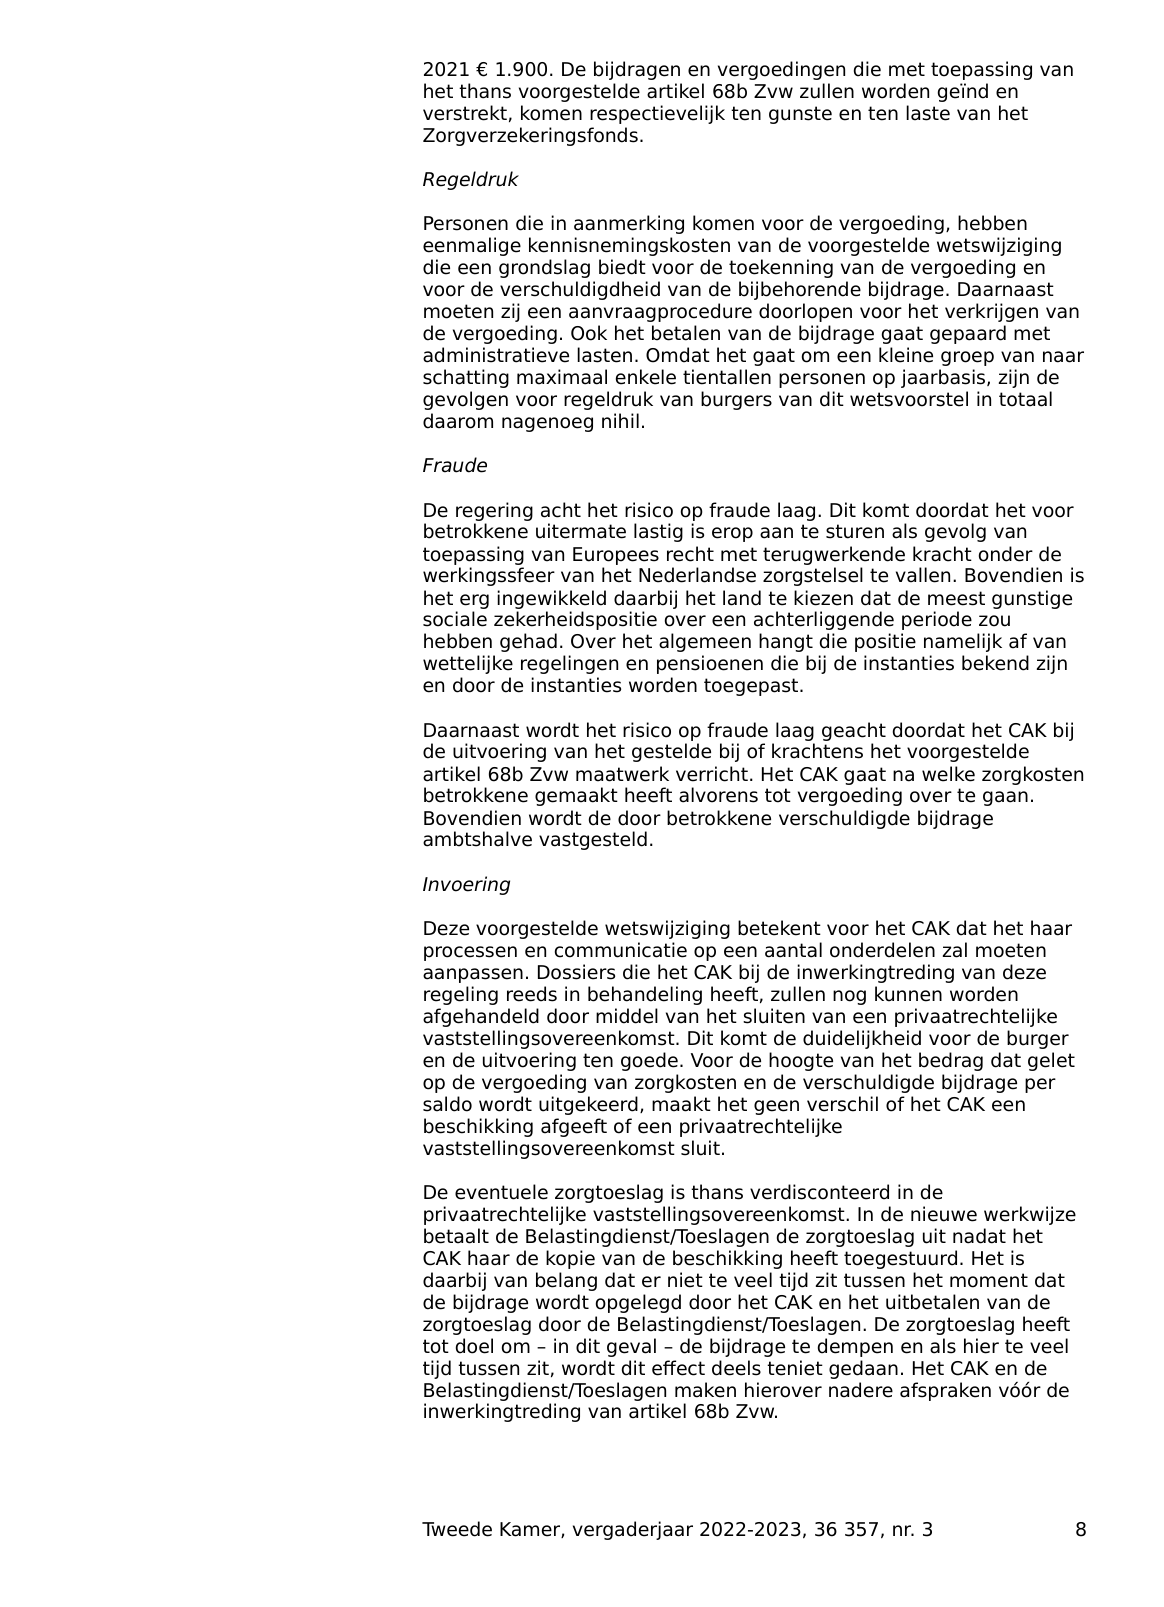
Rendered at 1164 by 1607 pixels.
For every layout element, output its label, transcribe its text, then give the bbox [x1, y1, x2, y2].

subtitle Regeldruk [422, 169, 1087, 191]
subtitle Invoering [422, 873, 1087, 896]
text Daarnaast wordt het risico op fraude laag geacht doordat het CAK bij de uitvoering van het gestelde bij of krachtens het voorgestelde artikel 68b Zvw maatwerk verricht. Het CAK gaat na welke zorgkosten betrokkene gemaakt heeft alvorens tot vergoeding over te gaan. Bovendien wordt de door betrokkene verschuldigde bijdrage ambtshalve vastgesteld. [422, 719, 1087, 851]
text Personen die in aanmerking komen voor de vergoeding, hebben eenmalige kennisnemingskosten van de voorgestelde wetswijziging die een grondslag biedt voor de toekenning van de vergoeding en voor de verschuldigdheid van de bijbehorende bijdrage. Daarnaast moeten zij een aanvraagprocedure doorlopen voor het verkrijgen van de vergoeding. Ook het betalen van de bijdrage gaat gepaard met administratieve lasten. Omdat het gaat om een kleine groep van naar schatting maximaal enkele tientallen personen op jaarbasis, zijn de gevolgen voor regeldruk van burgers van dit wetsvoorstel in totaal daarom nagenoeg nihil. [422, 213, 1087, 433]
text De regering acht het risico op fraude laag. Dit komt doordat het voor betrokkene uitermate lastig is erop aan te sturen als gevolg van toepassing van Europees recht met terugwerkende kracht onder de werkingssfeer van het Nederlandse zorgstelsel te vallen. Bovendien is het erg ingewikkeld daarbij het land te kiezen dat de meest gunstige sociale zekerheidspositie over een achterliggende periode zou hebben gehad. Over het algemeen hangt die positie namelijk af van wettelijke regelingen en pensioenen die bij de instanties bekend zijn en door de instanties worden toegepast. [422, 499, 1087, 697]
text De eventuele zorgtoeslag is thans verdisconteerd in de privaatrechtelijke vaststellingsovereenkomst. In de nieuwe werkwijze betaalt de Belastingdienst/Toeslagen de zorgtoeslag uit nadat het CAK haar de kopie van de beschikking heeft toegestuurd. Het is daarbij van belang dat er niet te veel tijd zit tussen het moment dat de bijdrage wordt opgelegd door het CAK en het uitbetalen van de zorgtoeslag door de Belastingdienst/Toeslagen. De zorgtoeslag heeft tot doel om – in dit geval – de bijdrage te dempen en als hier te veel tijd tussen zit, wordt dit effect deels teniet gedaan. Het CAK en de Belastingdienst/Toeslagen maken hierover nadere afspraken vóór de inwerkingtreding van artikel 68b Zvw. [422, 1182, 1087, 1423]
subtitle Fraude [422, 455, 1087, 477]
text Deze voorgestelde wetswijziging betekent voor het CAK dat het haar processen en communicatie op een aantal onderdelen zal moeten aanpassen. Dossiers die het CAK bij de inwerkingtreding van deze regeling reeds in behandeling heeft, zullen nog kunnen worden afgehandeld door middel van het sluiten van een privaatrechtelijke vaststellingsovereenkomst. Dit komt de duidelijkheid voor de burger en de uitvoering ten goede. Voor de hoogte van het bedrag dat gelet op de vergoeding van zorgkosten en de verschuldigde bijdrage per saldo wordt uitgekeerd, maakt het geen verschil of het CAK een beschikking afgeeft of een privaatrechtelijke vaststellingsovereenkomst sluit. [422, 918, 1087, 1159]
text 2021 € 1.900. De bijdragen en vergoedingen die met toepassing van het thans voorgestelde artikel 68b Zvw zullen worden geïnd en verstrekt, komen respectievelijk ten gunste en ten laste van het Zorgverzekeringsfonds. [422, 59, 1087, 147]
